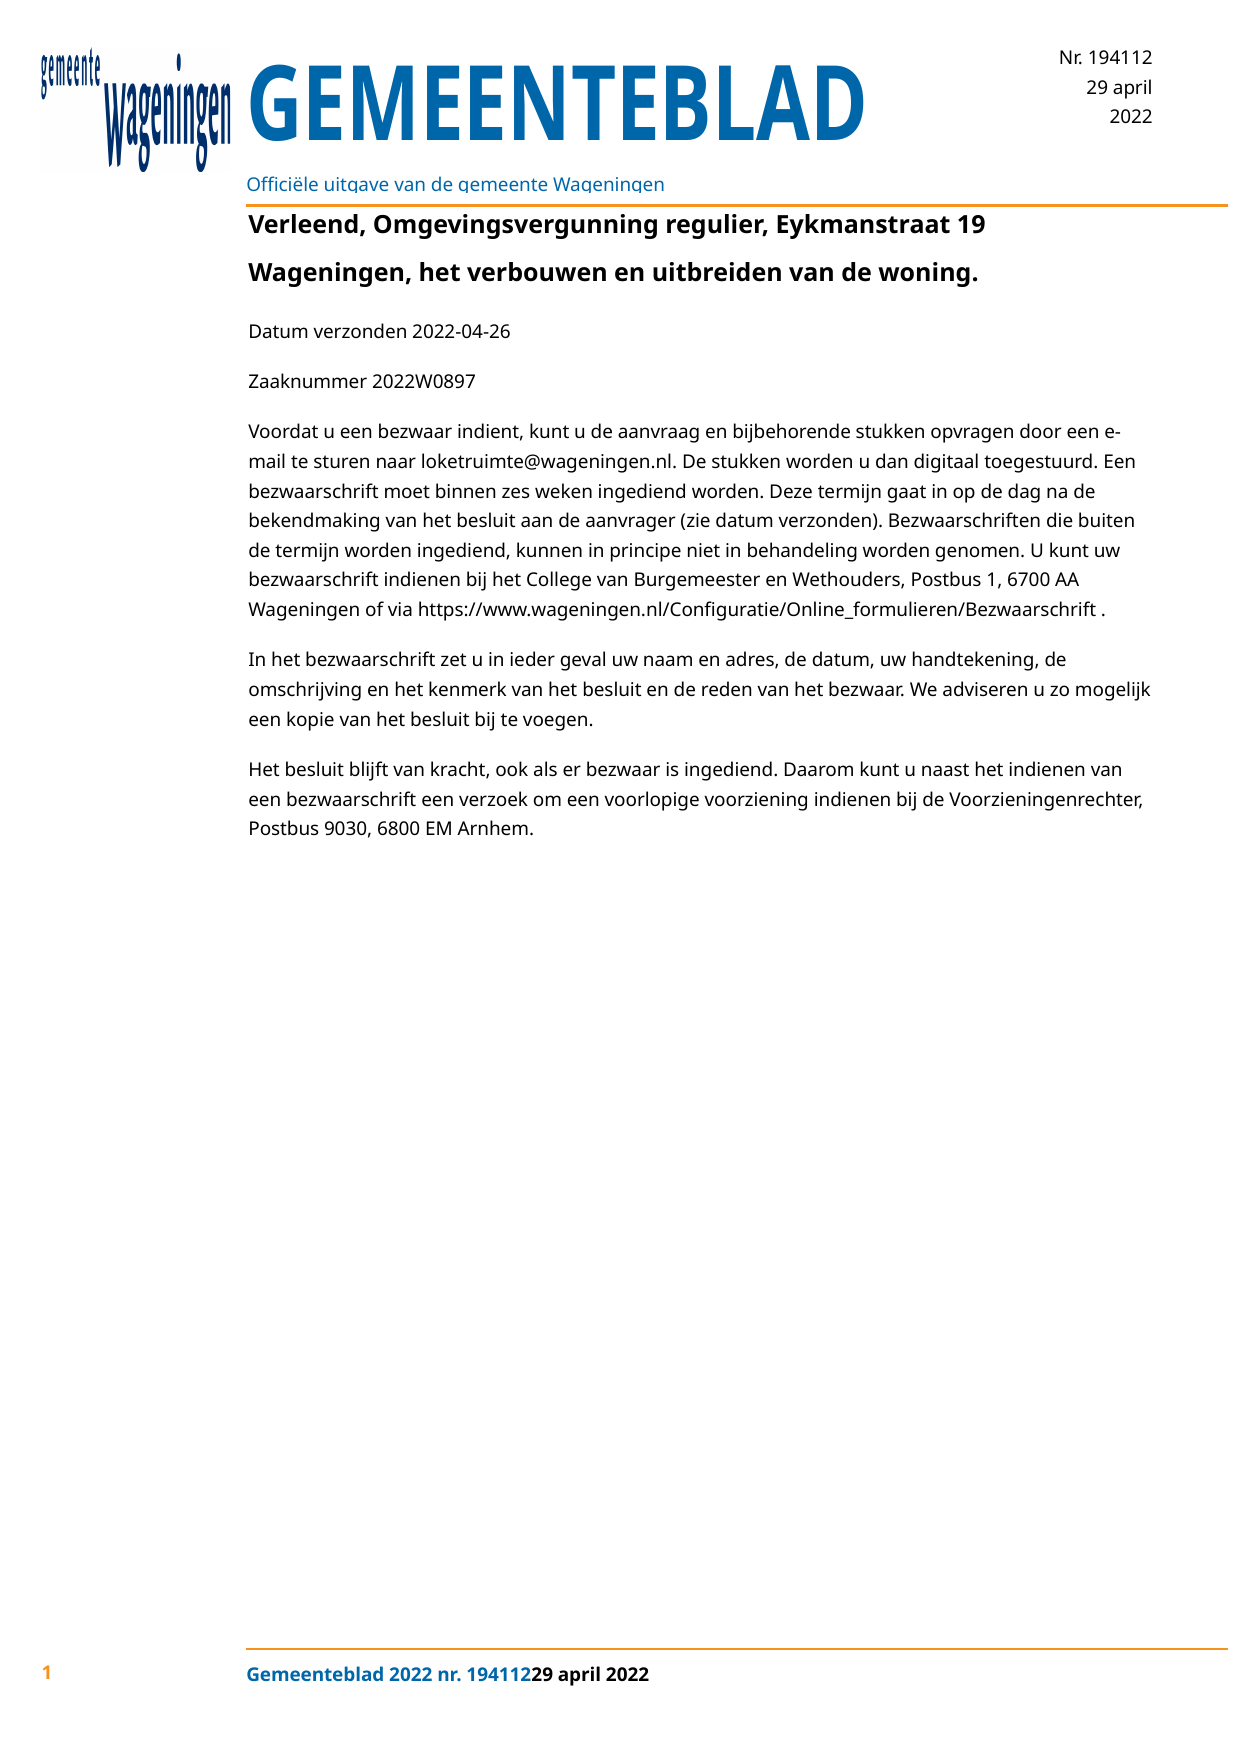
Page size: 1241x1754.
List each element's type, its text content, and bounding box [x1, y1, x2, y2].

picture [41, 47, 231, 172]
text In het bezwaarschrift zet u in ieder geval uw naam en adres, de datum, uw handtekening, de omschrijving en het kenmerk van het besluit en de reden van het bezwaar. We adviseren u zo mogelijk een kopie van het besluit bij te voegen. [248, 647, 1152, 732]
text Voordat u een bezwaar indient, kunt u de aanvraag en bijbehorende stukken opvragen door een e-mail te sturen naar loketruimte@wageningen.nl. De stukken worden u dan digitaal toegestuurd. Een bezwaarschrift moet binnen zes weken ingediend worden. Deze termijn gaat in op de dag na de bekendmaking van het besluit aan de aanvrager (zie datum verzonden). Bezwaarschriften die buiten de termijn worden ingediend, kunnen in principe niet in behandeling worden genomen. U kunt uw bezwaarschrift indienen bij het College van Burgemeester en Wethouders, Postbus 1, 6700 AA Wageningen of via https://www.wageningen.nl/Configuratie/Online_formulieren/Bezwaarschrift . [248, 419, 1152, 622]
text Het besluit blijft van kracht, ook als er bezwaar is ingediend. Daarom kunt u naast het indienen van een bezwaarschrift een verzoek om een voorlopige voorziening indienen bij de Voorzieningenrechter, Postbus 9030, 6800 EM Arnhem. [248, 756, 1152, 841]
text Datum verzonden 2022-04-26 [248, 318, 1152, 344]
text Verleend, Omgevingsvergunning regulier, Eykmanstraat 19 Wageningen, het verbouwen en uitbreiden van de woning. [248, 207, 1152, 288]
text Zaaknummer 2022W0897 [248, 368, 1152, 394]
